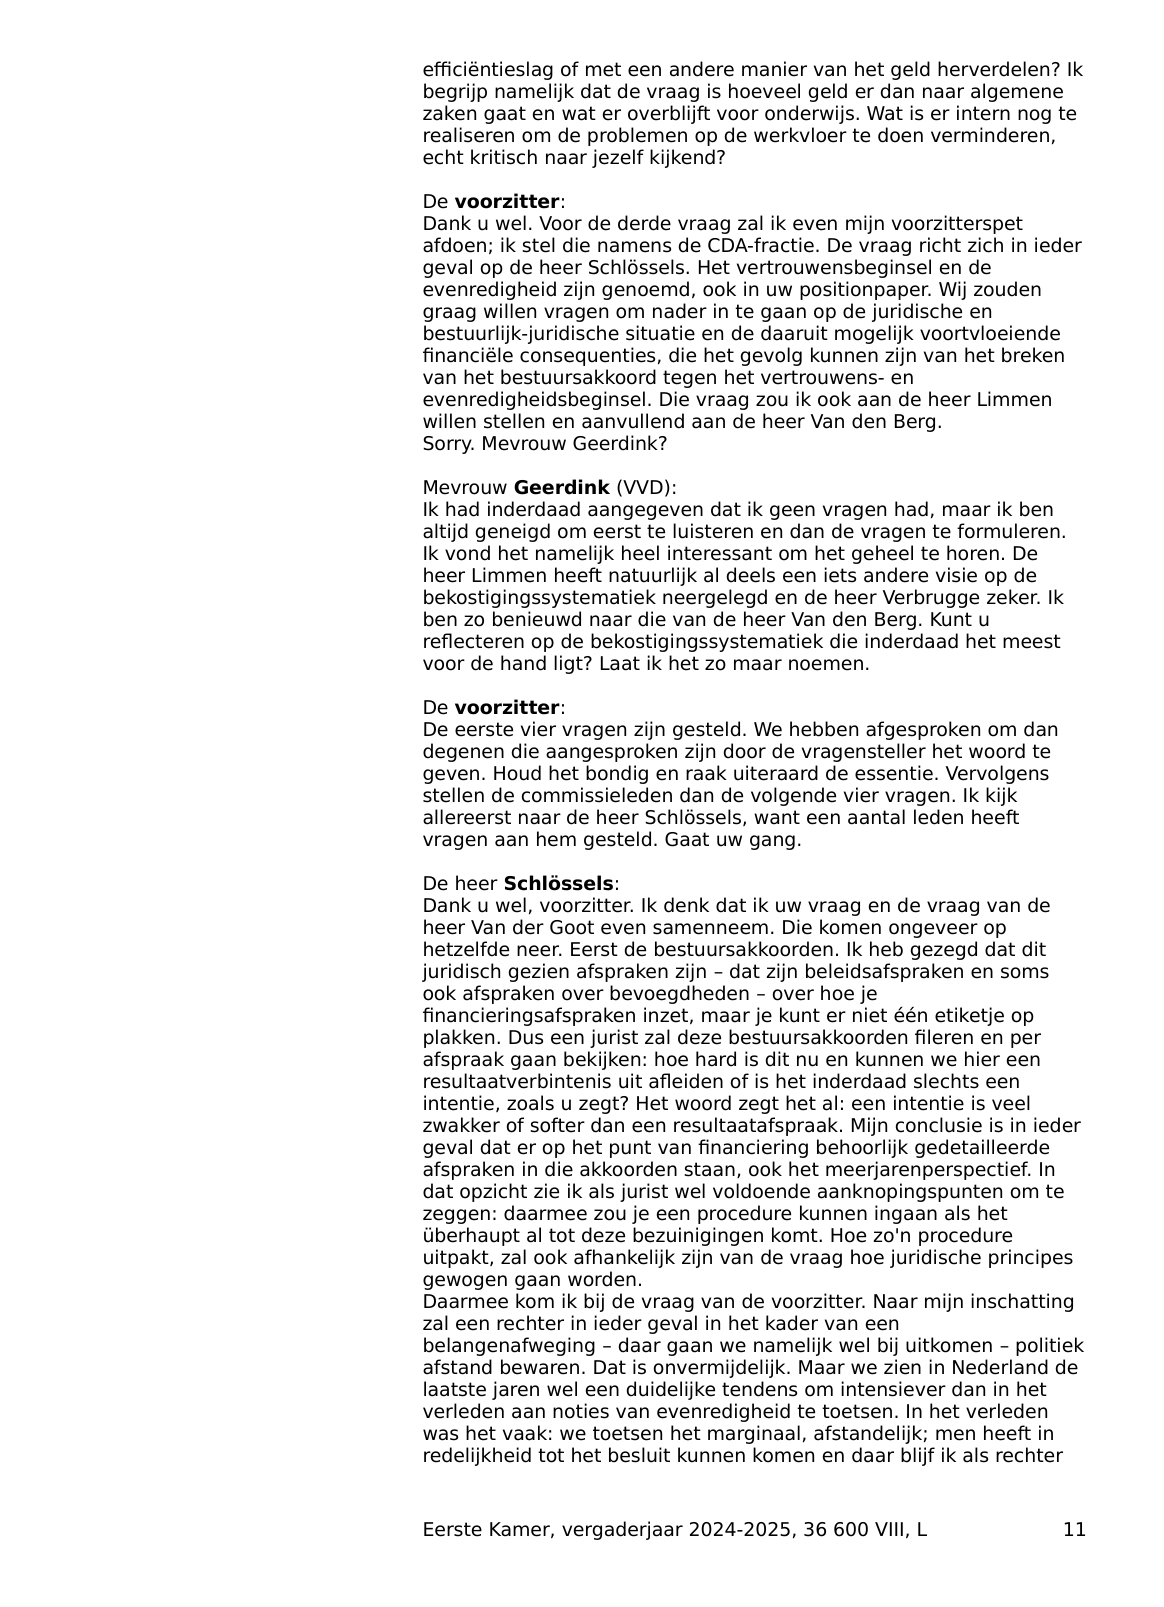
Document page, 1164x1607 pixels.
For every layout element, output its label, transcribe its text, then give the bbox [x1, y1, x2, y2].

text Ik had inderdaad aangegeven dat ik geen vragen had, maar ik ben altijd geneigd om eerst te luisteren en dan de vragen te formuleren. Ik vond het namelijk heel interessant om het geheel te horen. De heer Limmen heeft natuurlijk al deels een iets andere visie op de bekostigingssystematiek neergelegd en de heer Verbrugge zeker. Ik ben zo benieuwd naar die van de heer Van den Berg. Kunt u reflecteren op de bekostigingssystematiek die inderdaad het meest voor de hand ligt? Laat ik het zo maar noemen. [422, 499, 1087, 675]
text Dank u wel. Voor de derde vraag zal ik even mijn voorzitterspet afdoen; ik stel die namens de CDA-fractie. De vraag richt zich in ieder geval op de heer Schlössels. Het vertrouwensbeginsel en de evenredigheid zijn genoemd, ook in uw positionpaper. Wij zouden graag willen vragen om nader in te gaan op de juridische en bestuurlijk-juridische situatie en de daaruit mogelijk voortvloeiende financiële consequenties, die het gevolg kunnen zijn van het breken van het bestuursakkoord tegen het vertrouwens- en evenredigheidsbeginsel. Die vraag zou ik ook aan de heer Limmen willen stellen en aanvullend aan de heer Van den Berg. [422, 213, 1087, 433]
text Mevrouw Geerdink (VVD): [422, 477, 1087, 499]
text De eerste vier vragen zijn gesteld. We hebben afgesproken om dan degenen die aangesproken zijn door de vragensteller het woord te geven. Houd het bondig en raak uiteraard de essentie. Vervolgens stellen de commissieleden dan de volgende vier vragen. Ik kijk allereerst naar de heer Schlössels, want een aantal leden heeft vragen aan hem gesteld. Gaat uw gang. [422, 719, 1087, 851]
text Dank u wel, voorzitter. Ik denk dat ik uw vraag en de vraag van de heer Van der Goot even samenneem. Die komen ongeveer op hetzelfde neer. Eerst de bestuursakkoorden. Ik heb gezegd dat dit juridisch gezien afspraken zijn – dat zijn beleidsafspraken en soms ook afspraken over bevoegdheden – over hoe je financieringsafspraken inzet, maar je kunt er niet één etiketje op plakken. Dus een jurist zal deze bestuursakkoorden fileren en per afspraak gaan bekijken: hoe hard is dit nu en kunnen we hier een resultaatverbintenis uit afleiden of is het inderdaad slechts een intentie, zoals u zegt? Het woord zegt het al: een intentie is veel zwakker of softer dan een resultaatafspraak. Mijn conclusie is in ieder geval dat er op het punt van financiering behoorlijk gedetailleerde afspraken in die akkoorden staan, ook het meerjarenperspectief. In dat opzicht zie ik als jurist wel voldoende aanknopingspunten om te zeggen: daarmee zou je een procedure kunnen ingaan als het überhaupt al tot deze bezuinigingen komt. Hoe zo'n procedure uitpakt, zal ook afhankelijk zijn van de vraag hoe juridische principes gewogen gaan worden. [422, 895, 1087, 1291]
text De voorzitter: [422, 191, 1087, 213]
text efficiëntieslag of met een andere manier van het geld herverdelen? Ik begrijp namelijk dat de vraag is hoeveel geld er dan naar algemene zaken gaat en wat er overblijft voor onderwijs. Wat is er intern nog te realiseren om de problemen op de werkvloer te doen verminderen, echt kritisch naar jezelf kijkend? [422, 59, 1087, 169]
text Sorry. Mevrouw Geerdink? [422, 433, 1087, 455]
text De voorzitter: [422, 697, 1087, 719]
text De heer Schlössels: [422, 873, 1087, 895]
text Daarmee kom ik bij de vraag van de voorzitter. Naar mijn inschatting zal een rechter in ieder geval in het kader van een belangenafweging – daar gaan we namelijk wel bij uitkomen – politiek afstand bewaren. Dat is onvermijdelijk. Maar we zien in Nederland de laatste jaren wel een duidelijke tendens om intensiever dan in het verleden aan noties van evenredigheid te toetsen. In het verleden was het vaak: we toetsen het marginaal, afstandelijk; men heeft in redelijkheid tot het besluit kunnen komen en daar blijf ik als rechter [422, 1291, 1087, 1467]
